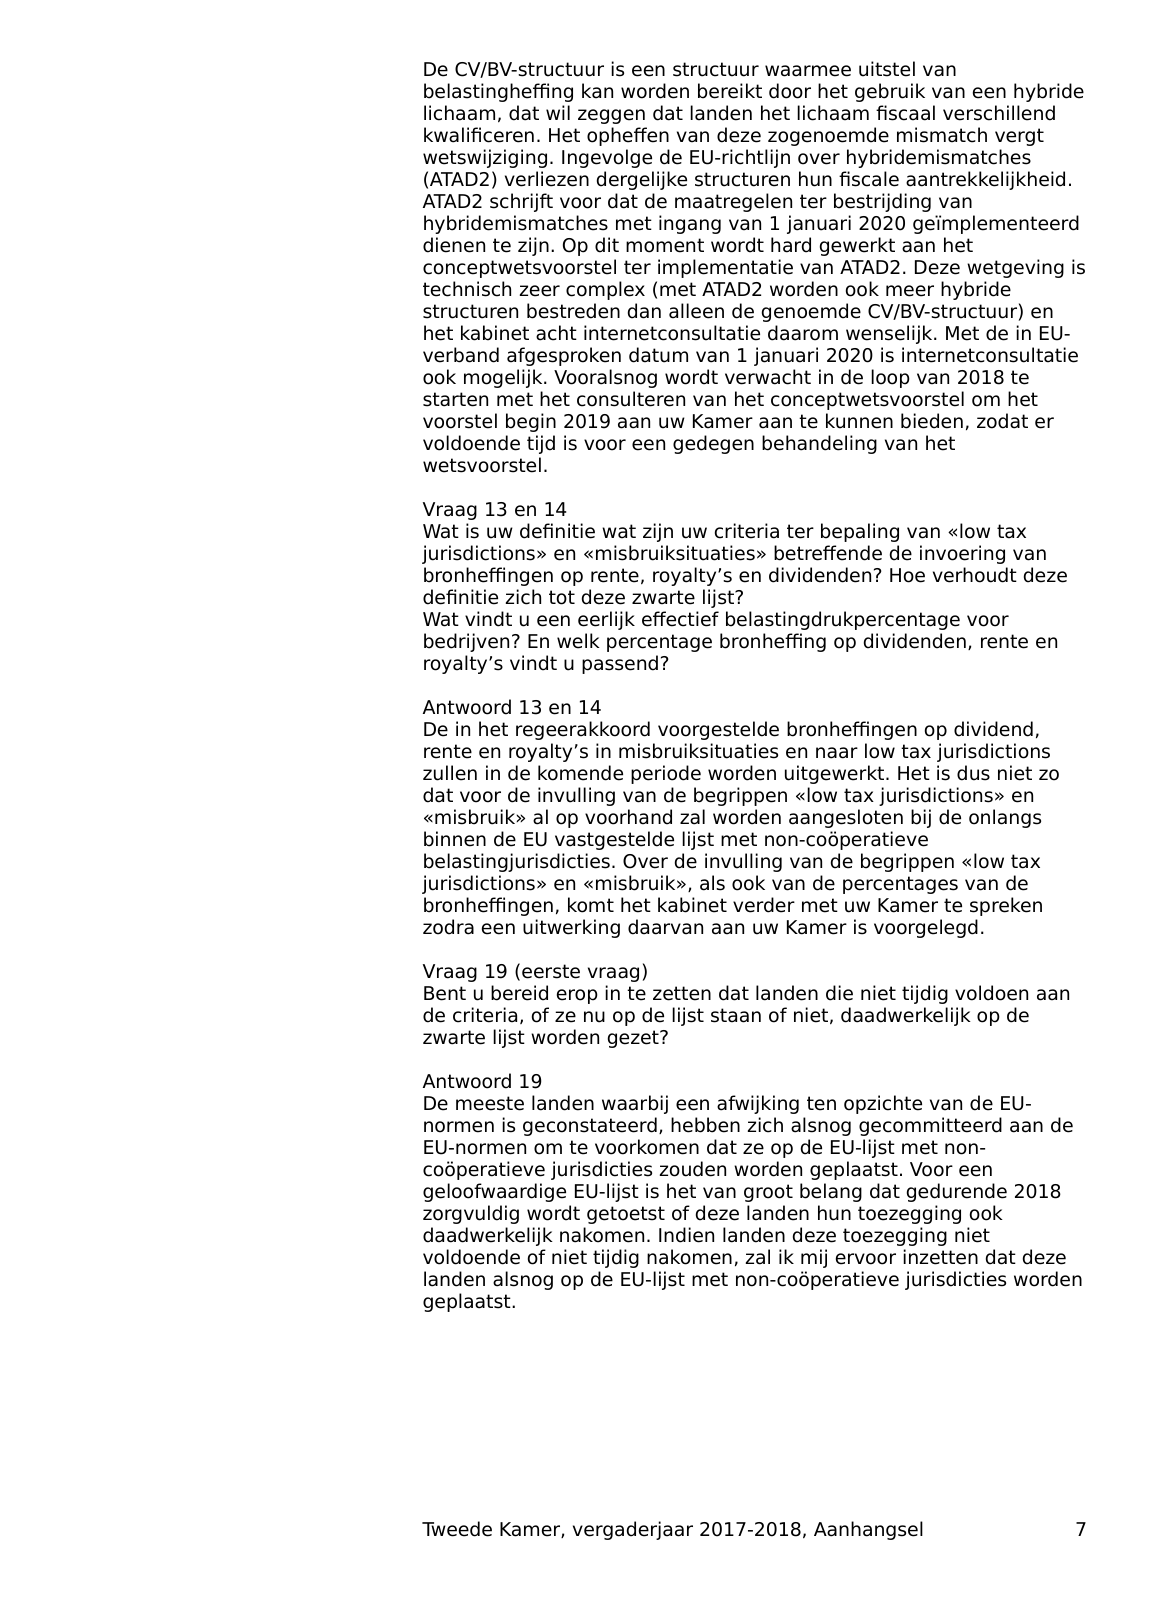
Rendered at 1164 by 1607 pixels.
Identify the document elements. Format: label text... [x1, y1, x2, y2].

text Vraag 13 en 14 [422, 499, 1087, 521]
text De meeste landen waarbij een afwijking ten opzichte van de EU-normen is geconstateerd, hebben zich alsnog gecommitteerd aan de EU-normen om te voorkomen dat ze op de EU-lijst met non-coöperatieve jurisdicties zouden worden geplaatst. Voor een geloofwaardige EU-lijst is het van groot belang dat gedurende 2018 zorgvuldig wordt getoetst of deze landen hun toezegging ook daadwerkelijk nakomen. Indien landen deze toezegging niet voldoende of niet tijdig nakomen, zal ik mij ervoor inzetten dat deze landen alsnog op de EU-lijst met non-coöperatieve jurisdicties worden geplaatst. [422, 1093, 1087, 1313]
text Bent u bereid erop in te zetten dat landen die niet tijdig voldoen aan de criteria, of ze nu op de lijst staan of niet, daadwerkelijk op de zwarte lijst worden gezet? [422, 983, 1087, 1049]
text De CV/BV-structuur is een structuur waarmee uitstel van belastingheffing kan worden bereikt door het gebruik van een hybride lichaam, dat wil zeggen dat landen het lichaam fiscaal verschillend kwalificeren. Het opheffen van deze zogenoemde mismatch vergt wetswijziging. Ingevolge de EU-richtlijn over hybridemismatches (ATAD2) verliezen dergelijke structuren hun fiscale aantrekkelijkheid. ATAD2 schrijft voor dat de maatregelen ter bestrijding van hybridemismatches met ingang van 1 januari 2020 geïmplementeerd dienen te zijn. Op dit moment wordt hard gewerkt aan het conceptwetsvoorstel ter implementatie van ATAD2. Deze wetgeving is technisch zeer complex (met ATAD2 worden ook meer hybride structuren bestreden dan alleen de genoemde CV/BV-structuur) en het kabinet acht internetconsultatie daarom wenselijk. Met de in EU-verband afgesproken datum van 1 januari 2020 is internetconsultatie ook mogelijk. Vooralsnog wordt verwacht in de loop van 2018 te starten met het consulteren van het conceptwetsvoorstel om het voorstel begin 2019 aan uw Kamer aan te kunnen bieden, zodat er voldoende tijd is voor een gedegen behandeling van het wetsvoorstel. [422, 59, 1087, 477]
text Vraag 19 (eerste vraag) [422, 961, 1087, 983]
text Antwoord 13 en 14 [422, 697, 1087, 719]
text Wat is uw definitie wat zijn uw criteria ter bepaling van «low tax jurisdictions» en «misbruiksituaties» betreffende de invoering van bronheffingen op rente, royalty’s en dividenden? Hoe verhoudt deze definitie zich tot deze zwarte lijst? [422, 521, 1087, 609]
text De in het regeerakkoord voorgestelde bronheffingen op dividend, rente en royalty’s in misbruiksituaties en naar low tax jurisdictions zullen in de komende periode worden uitgewerkt. Het is dus niet zo dat voor de invulling van de begrippen «low tax jurisdictions» en «misbruik» al op voorhand zal worden aangesloten bij de onlangs binnen de EU vastgestelde lijst met non-coöperatieve belastingjurisdicties. Over de invulling van de begrippen «low tax jurisdictions» en «misbruik», als ook van de percentages van de bronheffingen, komt het kabinet verder met uw Kamer te spreken zodra een uitwerking daarvan aan uw Kamer is voorgelegd. [422, 719, 1087, 939]
text Wat vindt u een eerlijk effectief belastingdrukpercentage voor bedrijven? En welk percentage bronheffing op dividenden, rente en royalty’s vindt u passend? [422, 609, 1087, 675]
text Antwoord 19 [422, 1071, 1087, 1093]
